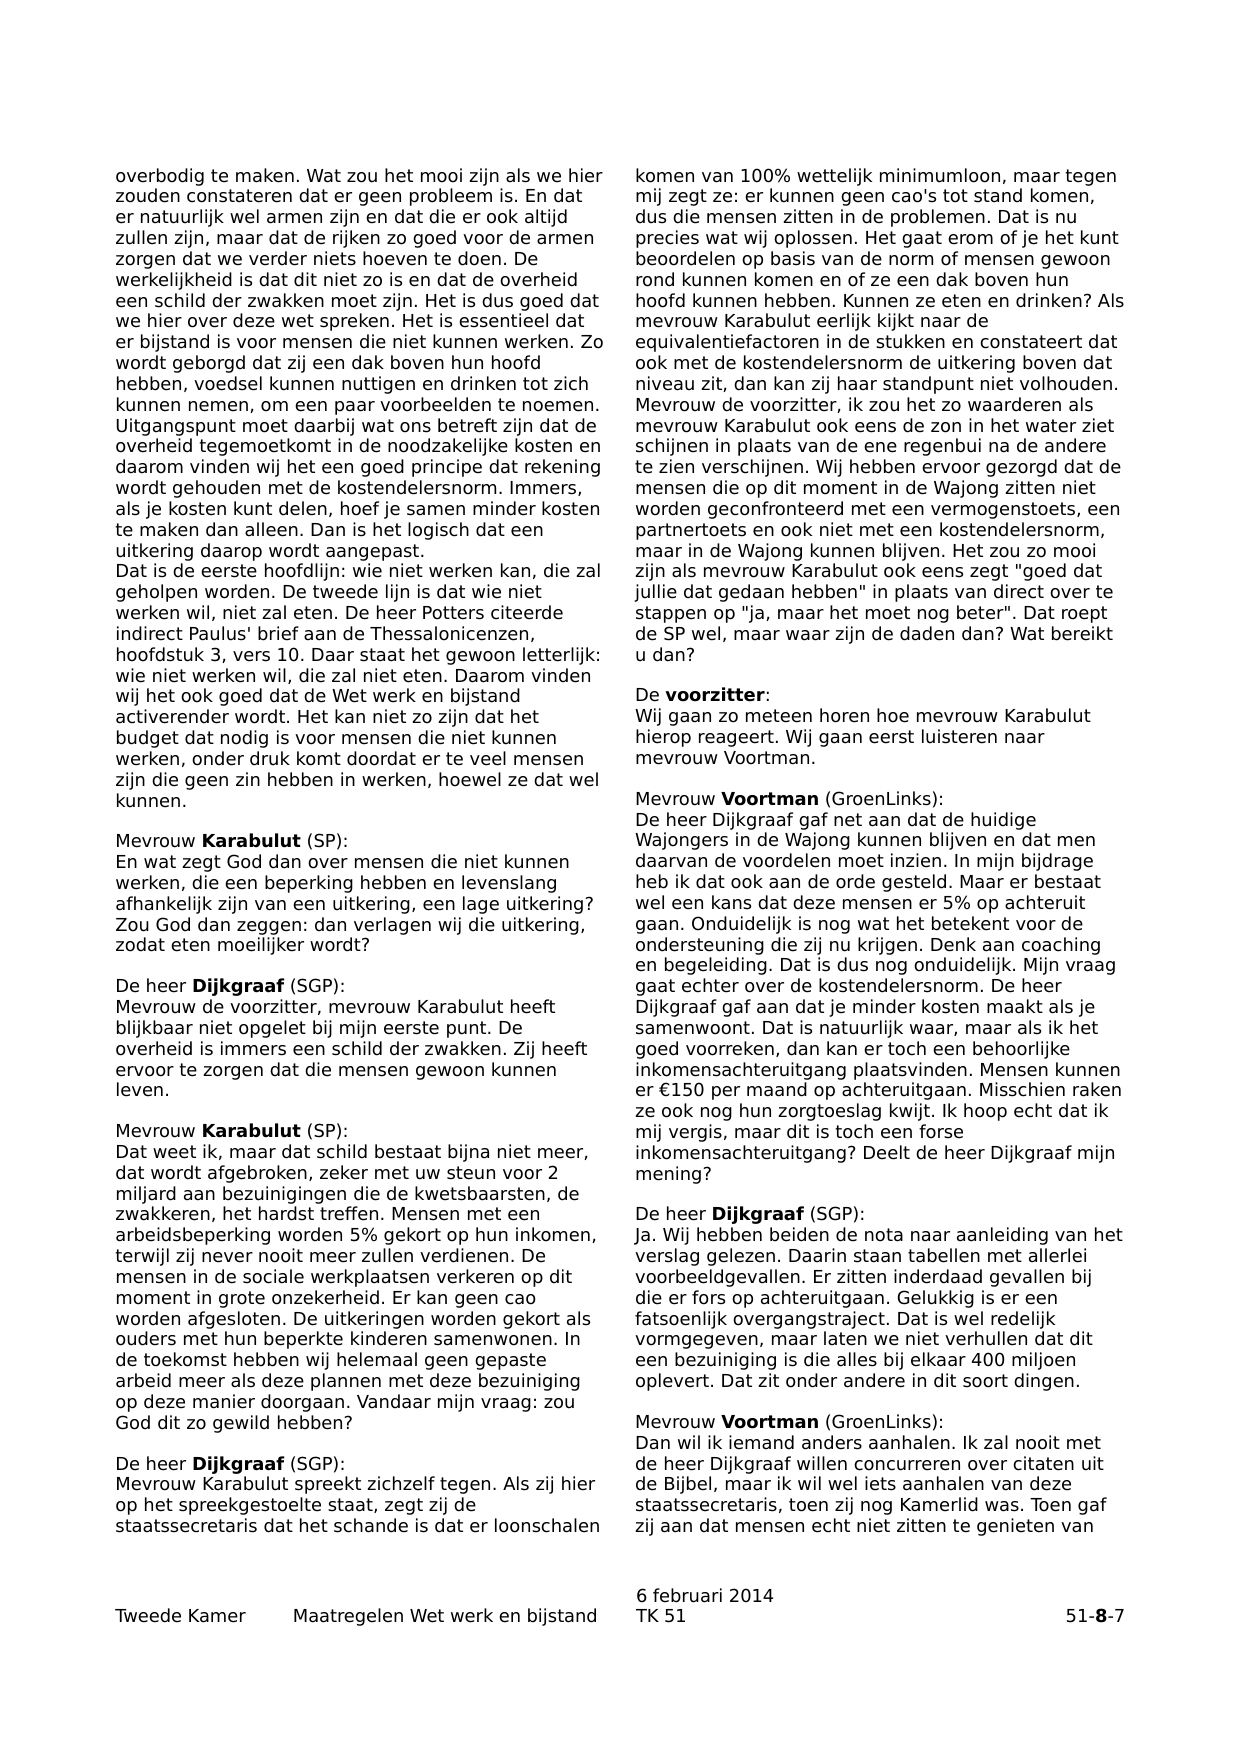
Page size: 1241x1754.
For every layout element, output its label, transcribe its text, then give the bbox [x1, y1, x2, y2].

text Wij gaan zo meteen horen hoe mevrouw Karabulut hierop reageert. Wij gaan eerst luisteren naar mevrouw Voortman. [635, 706, 1125, 768]
text En wat zegt God dan over mensen die niet kunnen werken, die een beperking hebben en levenslang afhankelijk zijn van een uitkering, een lage uitkering? Zou God dan zeggen: dan verlagen wij die uitkering, zodat eten moeilijker wordt? [115, 852, 605, 956]
text De voorzitter: [635, 685, 1125, 706]
text Mevrouw Karabulut (SP): [115, 831, 605, 852]
text De heer Dijkgraaf (SGP): [115, 976, 605, 997]
text Dat weet ik, maar dat schild bestaat bijna niet meer, dat wordt afgebroken, zeker met uw steun voor 2 miljard aan bezuinigingen die de kwetsbaarsten, de zwakkeren, het hardst treffen. Mensen met een arbeidsbeperking worden 5% gekort op hun inkomen, terwijl zij never nooit meer zullen verdienen. De mensen in de sociale werkplaatsen verkeren op dit moment in grote onzekerheid. Er kan geen cao worden afgesloten. De uitkeringen worden gekort als ouders met hun beperkte kinderen samenwonen. In de toekomst hebben wij helemaal geen gepaste arbeid meer als deze plannen met deze bezuiniging op deze manier doorgaan. Vandaar mijn vraag: zou God dit zo gewild hebben? [115, 1142, 605, 1433]
text overbodig te maken. Wat zou het mooi zijn als we hier zouden constateren dat er geen probleem is. En dat er natuurlijk wel armen zijn en dat die er ook altijd zullen zijn, maar dat de rijken zo goed voor de armen zorgen dat we verder niets hoeven te doen. De werkelijkheid is dat dit niet zo is en dat de overheid een schild der zwakken moet zijn. Het is dus goed dat we hier over deze wet spreken. Het is essentieel dat er bijstand is voor mensen die niet kunnen werken. Zo wordt geborgd dat zij een dak boven hun hoofd hebben, voedsel kunnen nuttigen en drinken tot zich kunnen nemen, om een paar voorbeelden te noemen. Uitgangspunt moet daarbij wat ons betreft zijn dat de overheid tegemoetkomt in de noodzakelijke kosten en daarom vinden wij het een goed principe dat rekening wordt gehouden met de kostendelersnorm. Immers, als je kosten kunt delen, hoef je samen minder kosten te maken dan alleen. Dan is het logisch dat een uitkering daarop wordt aangepast. [115, 165, 605, 561]
text Dan wil ik iemand anders aanhalen. Ik zal nooit met de heer Dijkgraaf willen concurreren over citaten uit de Bijbel, maar ik wil wel iets aanhalen van deze staatssecretaris, toen zij nog Kamerlid was. Toen gaf zij aan dat mensen echt niet zitten te genieten van [635, 1432, 1125, 1537]
text Mevrouw Voortman (GroenLinks): [635, 788, 1125, 809]
text Mevrouw Voortman (GroenLinks): [635, 1412, 1125, 1432]
text Ja. Wij hebben beiden de nota naar aanleiding van het verslag gelezen. Daarin staan tabellen met allerlei voorbeeldgevallen. Er zitten inderdaad gevallen bij die er fors op achteruitgaan. Gelukkig is er een fatsoenlijk overgangstraject. Dat is wel redelijk vormgegeven, maar laten we niet verhullen dat dit een bezuiniging is die alles bij elkaar 400 miljoen oplevert. Dat zit onder andere in dit soort dingen. [635, 1225, 1125, 1392]
text Mevrouw Karabulut spreekt zichzelf tegen. Als zij hier op het spreekgestoelte staat, zegt zij de staatssecretaris dat het schande is dat er loonschalen [115, 1474, 605, 1537]
text De heer Dijkgraaf (SGP): [635, 1204, 1125, 1225]
text komen van 100% wettelijk minimumloon, maar tegen mij zegt ze: er kunnen geen cao's tot stand komen, dus die mensen zitten in de problemen. Dat is nu precies wat wij oplossen. Het gaat erom of je het kunt beoordelen op basis van de norm of mensen gewoon rond kunnen komen en of ze een dak boven hun hoofd kunnen hebben. Kunnen ze eten en drinken? Als mevrouw Karabulut eerlijk kijkt naar de equivalentiefactoren in de stukken en constateert dat ook met de kostendelersnorm de uitkering boven dat niveau zit, dan kan zij haar standpunt niet volhouden. Mevrouw de voorzitter, ik zou het zo waarderen als mevrouw Karabulut ook eens de zon in het water ziet schijnen in plaats van de ene regenbui na de andere te zien verschijnen. Wij hebben ervoor gezorgd dat de mensen die op dit moment in de Wajong zitten niet worden geconfronteerd met een vermogenstoets, een partnertoets en ook niet met een kostendelersnorm, maar in de Wajong kunnen blijven. Het zou zo mooi zijn als mevrouw Karabulut ook eens zegt "goed dat jullie dat gedaan hebben" in plaats van direct over te stappen op "ja, maar het moet nog beter". Dat roept de SP wel, maar waar zijn de daden dan? Wat bereikt u dan? [635, 165, 1125, 665]
text De heer Dijkgraaf (SGP): [115, 1453, 605, 1474]
text Dat is de eerste hoofdlijn: wie niet werken kan, die zal geholpen worden. De tweede lijn is dat wie niet werken wil, niet zal eten. De heer Potters citeerde indirect Paulus' brief aan de Thessalonicenzen, hoofdstuk 3, vers 10. Daar staat het gewoon letterlijk: wie niet werken wil, die zal niet eten. Daarom vinden wij het ook goed dat de Wet werk en bijstand activerender wordt. Het kan niet zo zijn dat het budget dat nodig is voor mensen die niet kunnen werken, onder druk komt doordat er te veel mensen zijn die geen zin hebben in werken, hoewel ze dat wel kunnen. [115, 561, 605, 811]
text De heer Dijkgraaf gaf net aan dat de huidige Wajongers in de Wajong kunnen blijven en dat men daarvan de voordelen moet inzien. In mijn bijdrage heb ik dat ook aan de orde gesteld. Maar er bestaat wel een kans dat deze mensen er 5% op achteruit gaan. Onduidelijk is nog wat het betekent voor de ondersteuning die zij nu krijgen. Denk aan coaching en begeleiding. Dat is dus nog onduidelijk. Mijn vraag gaat echter over de kostendelersnorm. De heer Dijkgraaf gaf aan dat je minder kosten maakt als je samenwoont. Dat is natuurlijk waar, maar als ik het goed voorreken, dan kan er toch een behoorlijke inkomensachteruitgang plaatsvinden. Mensen kunnen er €150 per maand op achteruitgaan. Misschien raken ze ook nog hun zorgtoeslag kwijt. Ik hoop echt dat ik mij vergis, maar dit is toch een forse inkomensachteruitgang? Deelt de heer Dijkgraaf mijn mening? [635, 809, 1125, 1184]
text Mevrouw de voorzitter, mevrouw Karabulut heeft blijkbaar niet opgelet bij mijn eerste punt. De overheid is immers een schild der zwakken. Zij heeft ervoor te zorgen dat die mensen gewoon kunnen leven. [115, 997, 605, 1101]
text Mevrouw Karabulut (SP): [115, 1121, 605, 1142]
